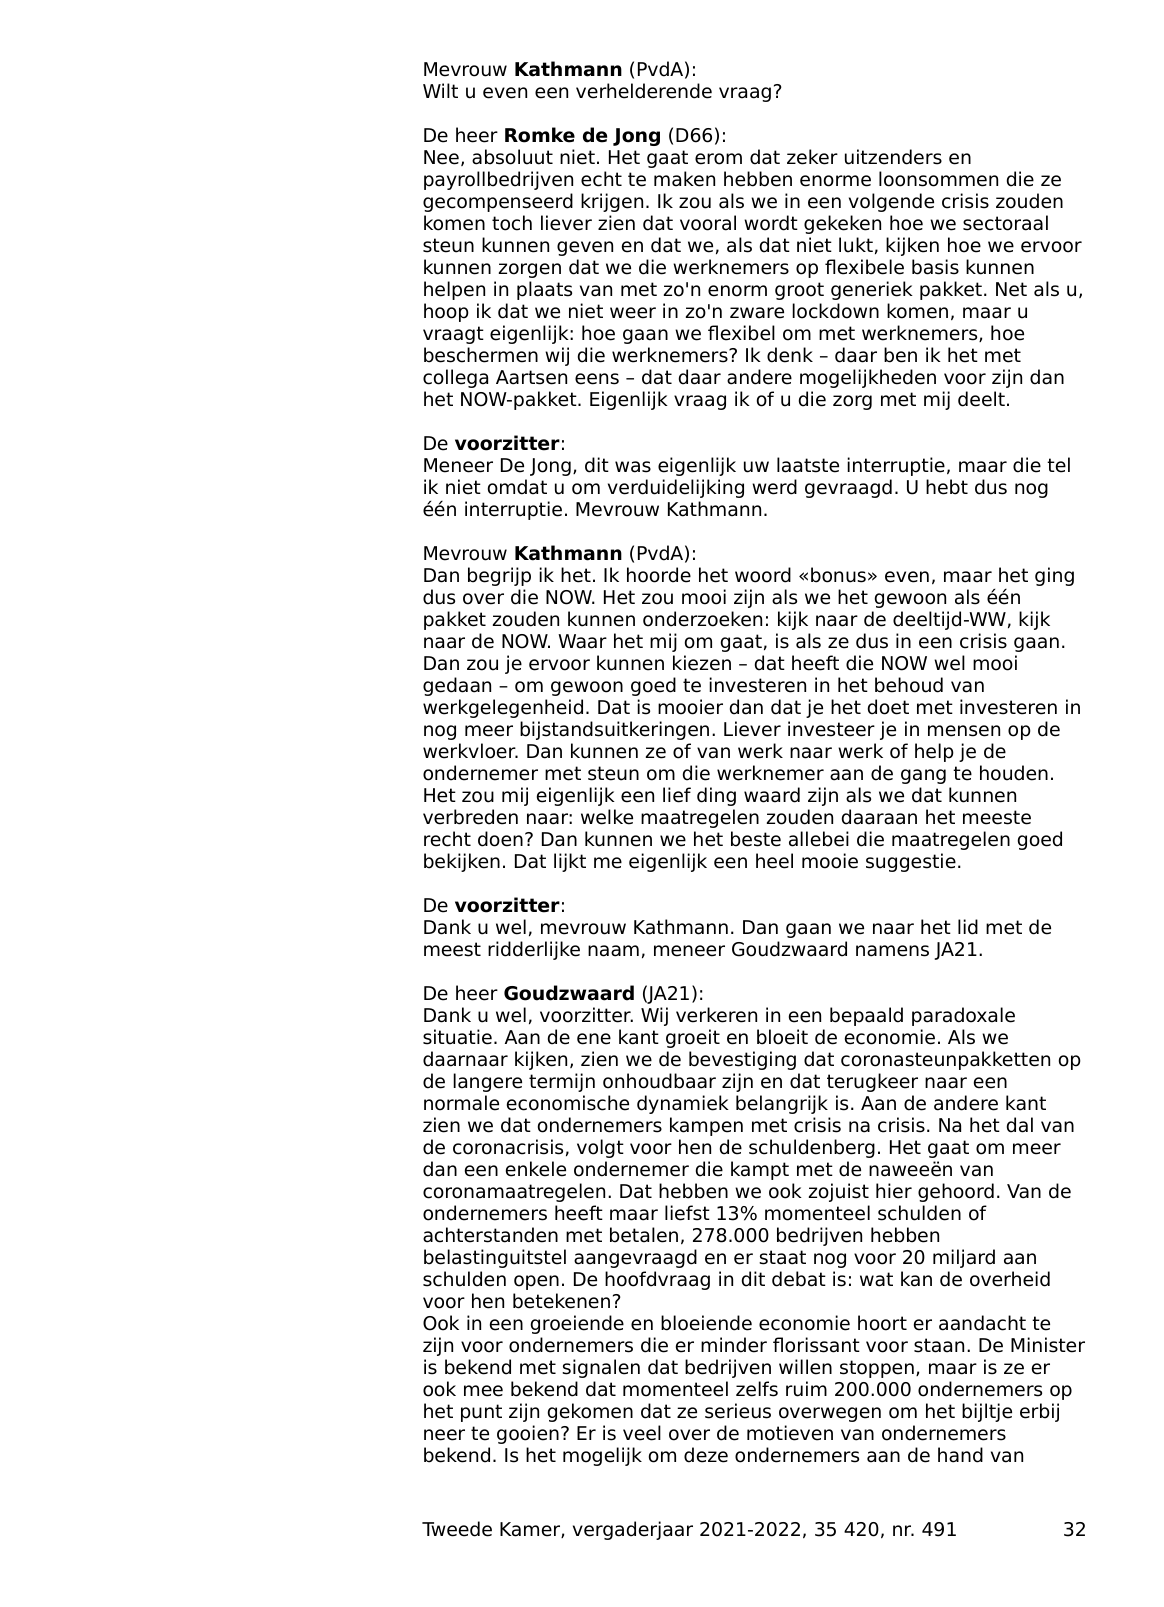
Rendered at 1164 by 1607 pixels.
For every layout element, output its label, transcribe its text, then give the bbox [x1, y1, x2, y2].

text Ook in een groeiende en bloeiende economie hoort er aandacht te zijn voor ondernemers die er minder florissant voor staan. De Minister is bekend met signalen dat bedrijven willen stoppen, maar is ze er ook mee bekend dat momenteel zelfs ruim 200.000 ondernemers op het punt zijn gekomen dat ze serieus overwegen om het bijltje erbij neer te gooien? Er is veel over de motieven van ondernemers bekend. Is het mogelijk om deze ondernemers aan de hand van [422, 1313, 1087, 1467]
text Dan begrijp ik het. Ik hoorde het woord «bonus» even, maar het ging dus over die NOW. Het zou mooi zijn als we het gewoon als één pakket zouden kunnen onderzoeken: kijk naar de deeltijd-WW, kijk naar de NOW. Waar het mij om gaat, is als ze dus in een crisis gaan. Dan zou je ervoor kunnen kiezen – dat heeft die NOW wel mooi gedaan – om gewoon goed te investeren in het behoud van werkgelegenheid. Dat is mooier dan dat je het doet met investeren in nog meer bijstandsuitkeringen. Liever investeer je in mensen op de werkvloer. Dan kunnen ze of van werk naar werk of help je de ondernemer met steun om die werknemer aan de gang te houden. Het zou mij eigenlijk een lief ding waard zijn als we dat kunnen verbreden naar: welke maatregelen zouden daaraan het meeste recht doen? Dan kunnen we het beste allebei die maatregelen goed bekijken. Dat lijkt me eigenlijk een heel mooie suggestie. [422, 565, 1087, 873]
text Dank u wel, voorzitter. Wij verkeren in een bepaald paradoxale situatie. Aan de ene kant groeit en bloeit de economie. Als we daarnaar kijken, zien we de bevestiging dat coronasteunpakketten op de langere termijn onhoudbaar zijn en dat terugkeer naar een normale economische dynamiek belangrijk is. Aan de andere kant zien we dat ondernemers kampen met crisis na crisis. Na het dal van de coronacrisis, volgt voor hen de schuldenberg. Het gaat om meer dan een enkele ondernemer die kampt met de naweeën van coronamaatregelen. Dat hebben we ook zojuist hier gehoord. Van de ondernemers heeft maar liefst 13% momenteel schulden of achterstanden met betalen, 278.000 bedrijven hebben belastinguitstel aangevraagd en er staat nog voor 20 miljard aan schulden open. De hoofdvraag in dit debat is: wat kan de overheid voor hen betekenen? [422, 1005, 1087, 1313]
text Meneer De Jong, dit was eigenlijk uw laatste interruptie, maar die tel ik niet omdat u om verduidelijking werd gevraagd. U hebt dus nog één interruptie. Mevrouw Kathmann. [422, 455, 1087, 521]
text Nee, absoluut niet. Het gaat erom dat zeker uitzenders en payrollbedrijven echt te maken hebben enorme loonsommen die ze gecompenseerd krijgen. Ik zou als we in een volgende crisis zouden komen toch liever zien dat vooral wordt gekeken hoe we sectoraal steun kunnen geven en dat we, als dat niet lukt, kijken hoe we ervoor kunnen zorgen dat we die werknemers op flexibele basis kunnen helpen in plaats van met zo'n enorm groot generiek pakket. Net als u, hoop ik dat we niet weer in zo'n zware lockdown komen, maar u vraagt eigenlijk: hoe gaan we flexibel om met werknemers, hoe beschermen wij die werknemers? Ik denk – daar ben ik het met collega Aartsen eens – dat daar andere mogelijkheden voor zijn dan het NOW-pakket. Eigenlijk vraag ik of u die zorg met mij deelt. [422, 147, 1087, 411]
text Wilt u even een verhelderende vraag? [422, 81, 1087, 103]
text De heer Romke de Jong (D66): [422, 125, 1087, 147]
text Mevrouw Kathmann (PvdA): [422, 59, 1087, 81]
text Mevrouw Kathmann (PvdA): [422, 543, 1087, 565]
text De voorzitter: [422, 433, 1087, 455]
text De heer Goudzwaard (JA21): [422, 983, 1087, 1005]
text Dank u wel, mevrouw Kathmann. Dan gaan we naar het lid met de meest ridderlijke naam, meneer Goudzwaard namens JA21. [422, 917, 1087, 961]
text De voorzitter: [422, 895, 1087, 917]
